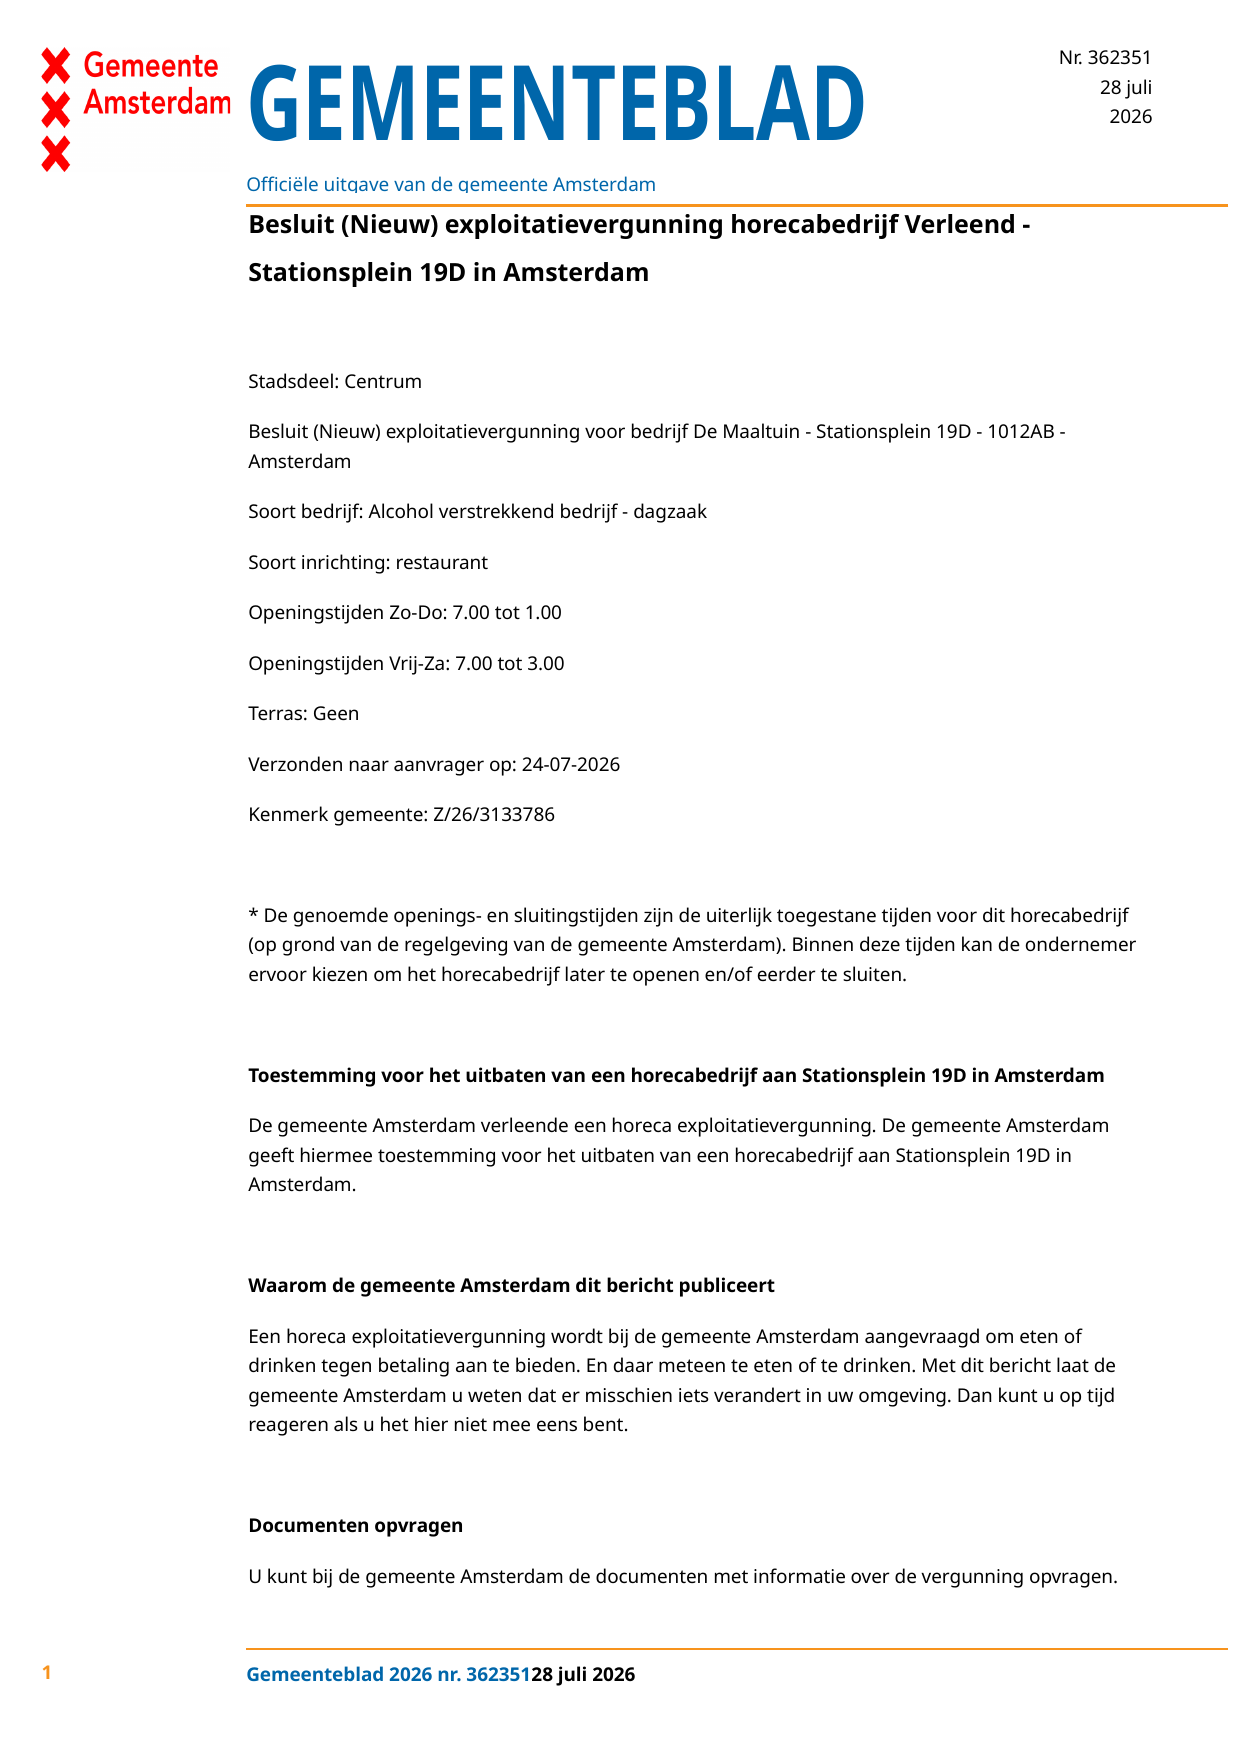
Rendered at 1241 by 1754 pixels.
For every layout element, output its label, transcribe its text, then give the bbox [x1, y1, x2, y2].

text * De genoemde openings- en sluitingstijden zijn de uiterlijk toegestane tijden voor dit horecabedrijf (op grond van de regelgeving van de gemeente Amsterdam). Binnen deze tijden kan de ondernemer ervoor kiezen om het horecabedrijf later te openen en/of eerder te sluiten. [248, 902, 1152, 987]
text Soort inrichting: restaurant [248, 549, 1152, 575]
text Toestemming voor het uitbaten van een horecabedrijf aan Stationsplein 19D in Amsterdam [248, 1062, 1152, 1088]
text Waarom de gemeente Amsterdam dit bericht publiceert [248, 1272, 1152, 1298]
text Openingstijden Zo-Do: 7.00 tot 1.00 [248, 599, 1152, 625]
text Openingstijden Vrij-Za: 7.00 tot 3.00 [248, 650, 1152, 676]
text Verzonden naar aanvrager op: 24-07-2026 [248, 751, 1152, 777]
text Een horeca exploitatievergunning wordt bij de gemeente Amsterdam aangevraagd om eten of drinken tegen betaling aan te bieden. En daar meteen te eten of te drinken. Met dit bericht laat de gemeente Amsterdam u weten dat er misschien iets verandert in uw omgeving. Dan kunt u op tijd reageren als u het hier niet mee eens bent. [248, 1323, 1152, 1437]
text Soort bedrijf: Alcohol verstrekkend bedrijf - dagzaak [248, 499, 1152, 524]
text U kunt bij de gemeente Amsterdam de documenten met informatie over de vergunning opvragen. [248, 1563, 1152, 1589]
text De gemeente Amsterdam verleende een horeca exploitatievergunning. De gemeente Amsterdam geeft hiermee toestemming voor het uitbaten van een horecabedrijf aan Stationsplein 19D in Amsterdam. [248, 1112, 1152, 1197]
text Besluit (Nieuw) exploitatievergunning horecabedrijf Verleend - Stationsplein 19D in Amsterdam [248, 207, 1152, 288]
text Stadsdeel: Centrum [248, 368, 1152, 394]
text Besluit (Nieuw) exploitatievergunning voor bedrijf De Maaltuin - Stationsplein 19D - 1012AB - Amsterdam [248, 419, 1152, 474]
picture [41, 47, 231, 172]
text Kenmerk gemeente: Z/26/3133786 [248, 801, 1152, 827]
text Documenten opvragen [248, 1512, 1152, 1538]
text Terras: Geen [248, 700, 1152, 726]
